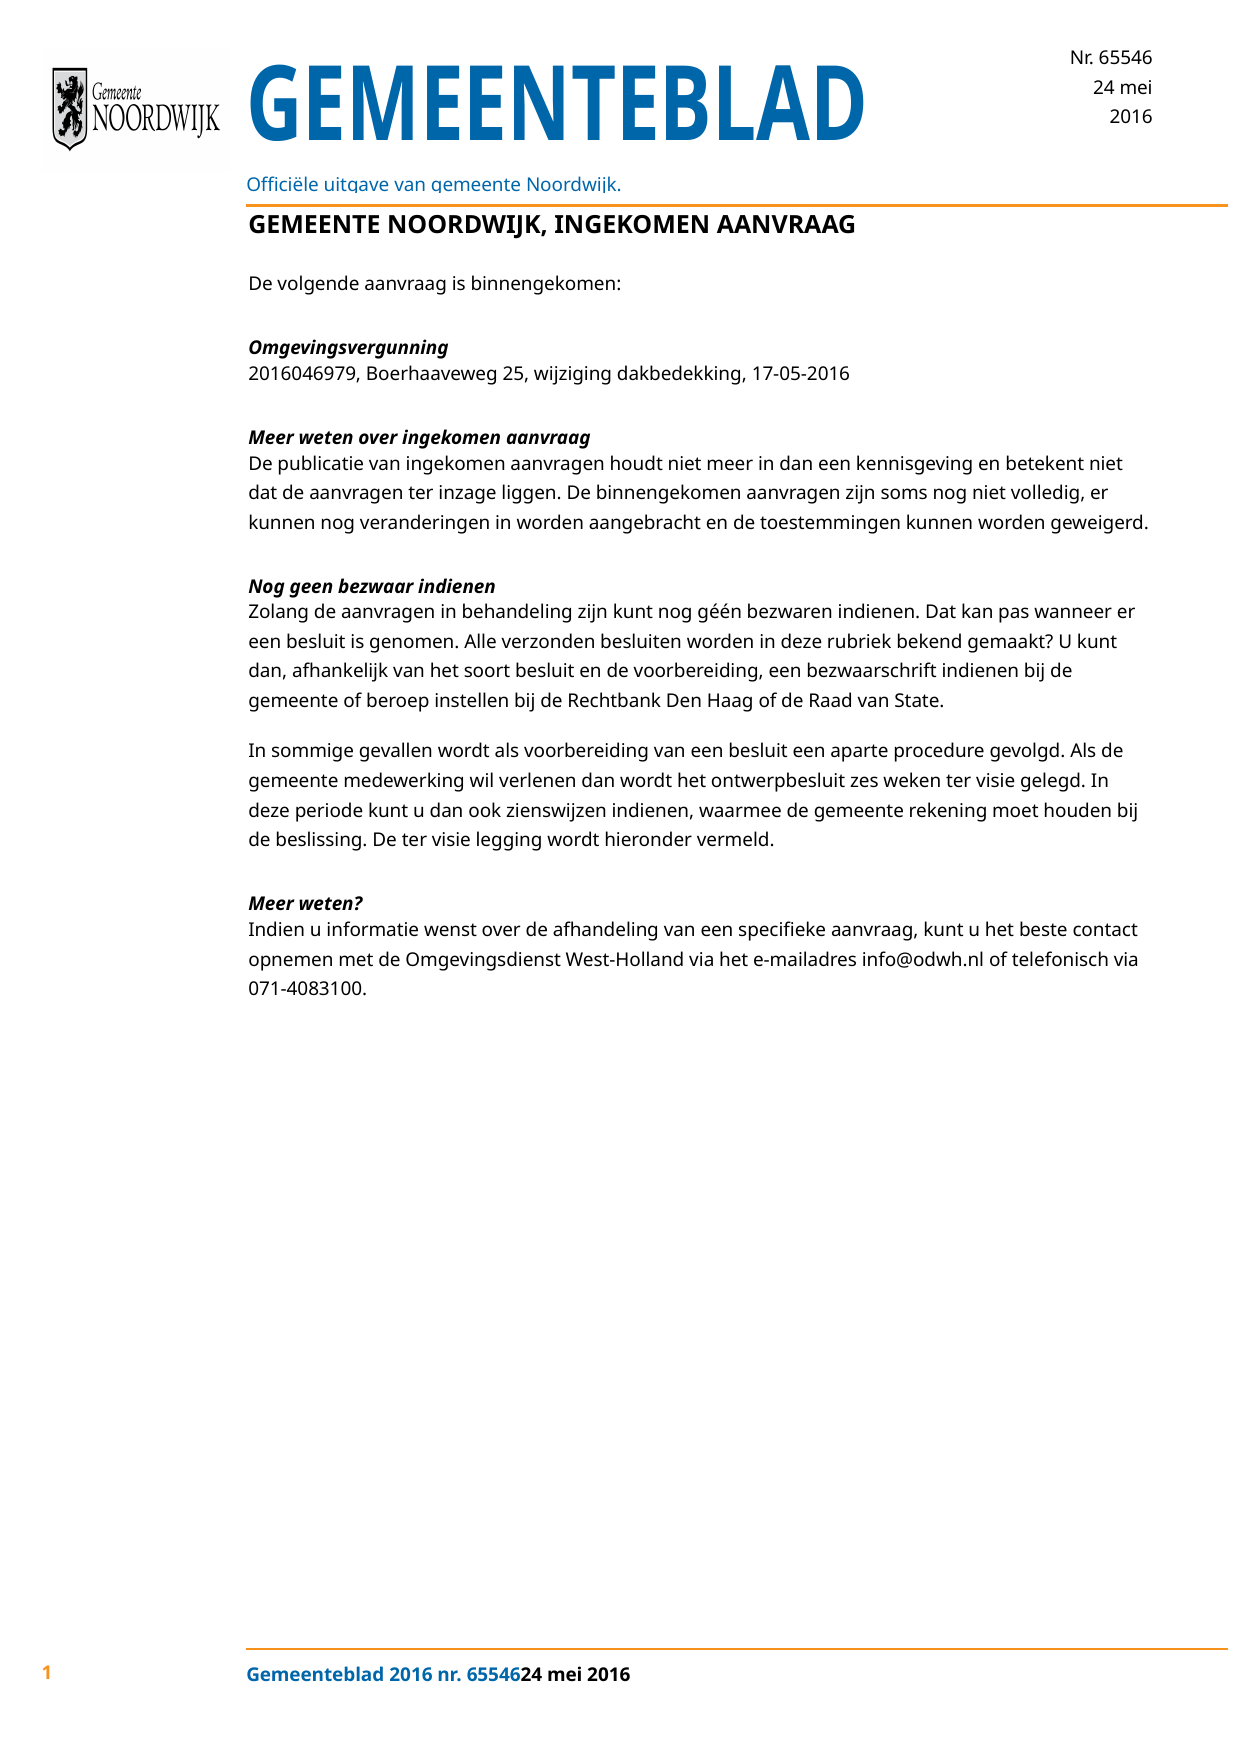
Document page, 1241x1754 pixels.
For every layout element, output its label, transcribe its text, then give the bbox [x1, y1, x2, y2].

text 2016046979, Boerhaaveweg 25, wijziging dakbedekking, 17-05-2016 [248, 360, 1152, 386]
text Omgevingsvergunning [248, 334, 1152, 360]
text Indien u informatie wenst over de afhandeling van een specifieke aanvraag, kunt u het beste contact opnemen met de Omgevingsdienst West-Holland via het e-mailadres info@odwh.nl of telefonisch via 071-4083100. [248, 916, 1152, 1001]
text De publicatie van ingekomen aanvragen houdt niet meer in dan een kennisgeving en betekent niet dat de aanvragen ter inzage liggen. De binnengekomen aanvragen zijn soms nog niet volledig, er kunnen nog veranderingen in worden aangebracht en de toestemmingen kunnen worden geweigerd. [248, 450, 1152, 534]
text Meer weten? [248, 890, 1152, 916]
text Meer weten over ingekomen aanvraag [248, 424, 1152, 450]
picture [41, 47, 231, 172]
text Nog geen bezwaar indienen [248, 573, 1152, 598]
text GEMEENTE NOORDWIJK, INGEKOMEN AANVRAAG [248, 207, 1152, 241]
text De volgende aanvraag is binnengekomen: [248, 270, 1152, 296]
text In sommige gevallen wordt als voorbereiding van een besluit een aparte procedure gevolgd. Als de gemeente medewerking wil verlenen dan wordt het ontwerpbesluit zes weken ter visie gelegd. In deze periode kunt u dan ook zienswijzen indienen, waarmee de gemeente rekening moet houden bij de beslissing. De ter visie legging wordt hieronder vermeld. [248, 738, 1152, 852]
text Zolang de aanvragen in behandeling zijn kunt nog géén bezwaren indienen. Dat kan pas wanneer er een besluit is genomen. Alle verzonden besluiten worden in deze rubriek bekend gemaakt? U kunt dan, afhankelijk van het soort besluit en de voorbereiding, een bezwaarschrift indienen bij de gemeente of beroep instellen bij de Rechtbank Den Haag of de Raad van State. [248, 598, 1152, 713]
